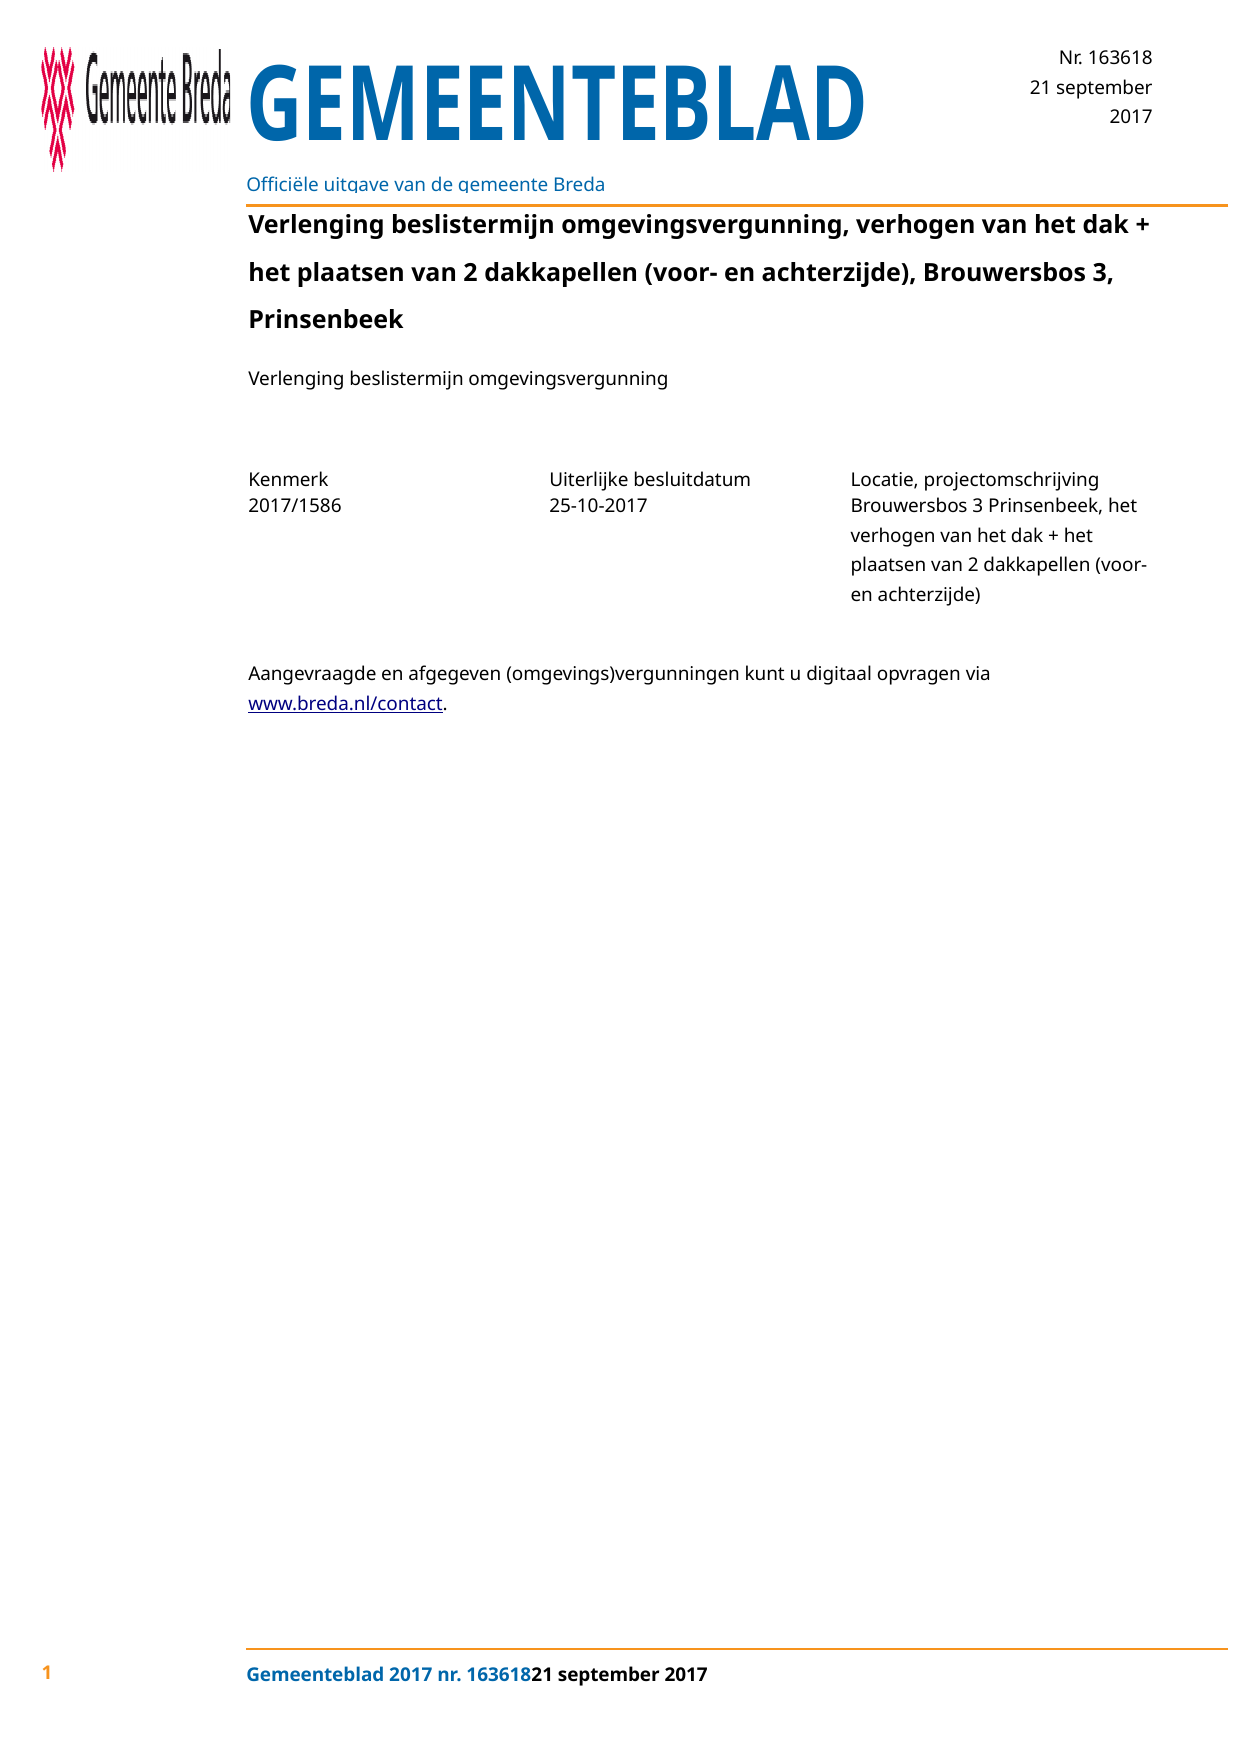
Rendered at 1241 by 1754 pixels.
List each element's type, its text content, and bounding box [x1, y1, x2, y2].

picture [41, 47, 231, 172]
table_header Uiterlijke besluitdatum [549, 466, 850, 492]
text Verlenging beslistermijn omgevingsvergunning [248, 366, 1152, 391]
table_header Locatie, projectomschrijving [850, 466, 1152, 492]
table_cell 25-10-2017 [549, 492, 850, 607]
text Aangevraagde en afgegeven (omgevings)vergunningen kunt u digitaal opvragen via www.breda.nl/contact. [248, 660, 1152, 716]
text Verlenging beslistermijn omgevingsvergunning, verhogen van het dak + het plaatsen van 2 dakkapellen (voor- en achterzijde), Brouwersbos 3, Prinsenbeek [248, 207, 1152, 336]
table_cell Brouwersbos 3 Prinsenbeek, het verhogen van het dak + het plaatsen van 2 dakkapellen (voor- en achterzijde) [850, 492, 1152, 607]
table_cell 2017/1586 [248, 492, 549, 607]
table_header Kenmerk [248, 466, 549, 492]
